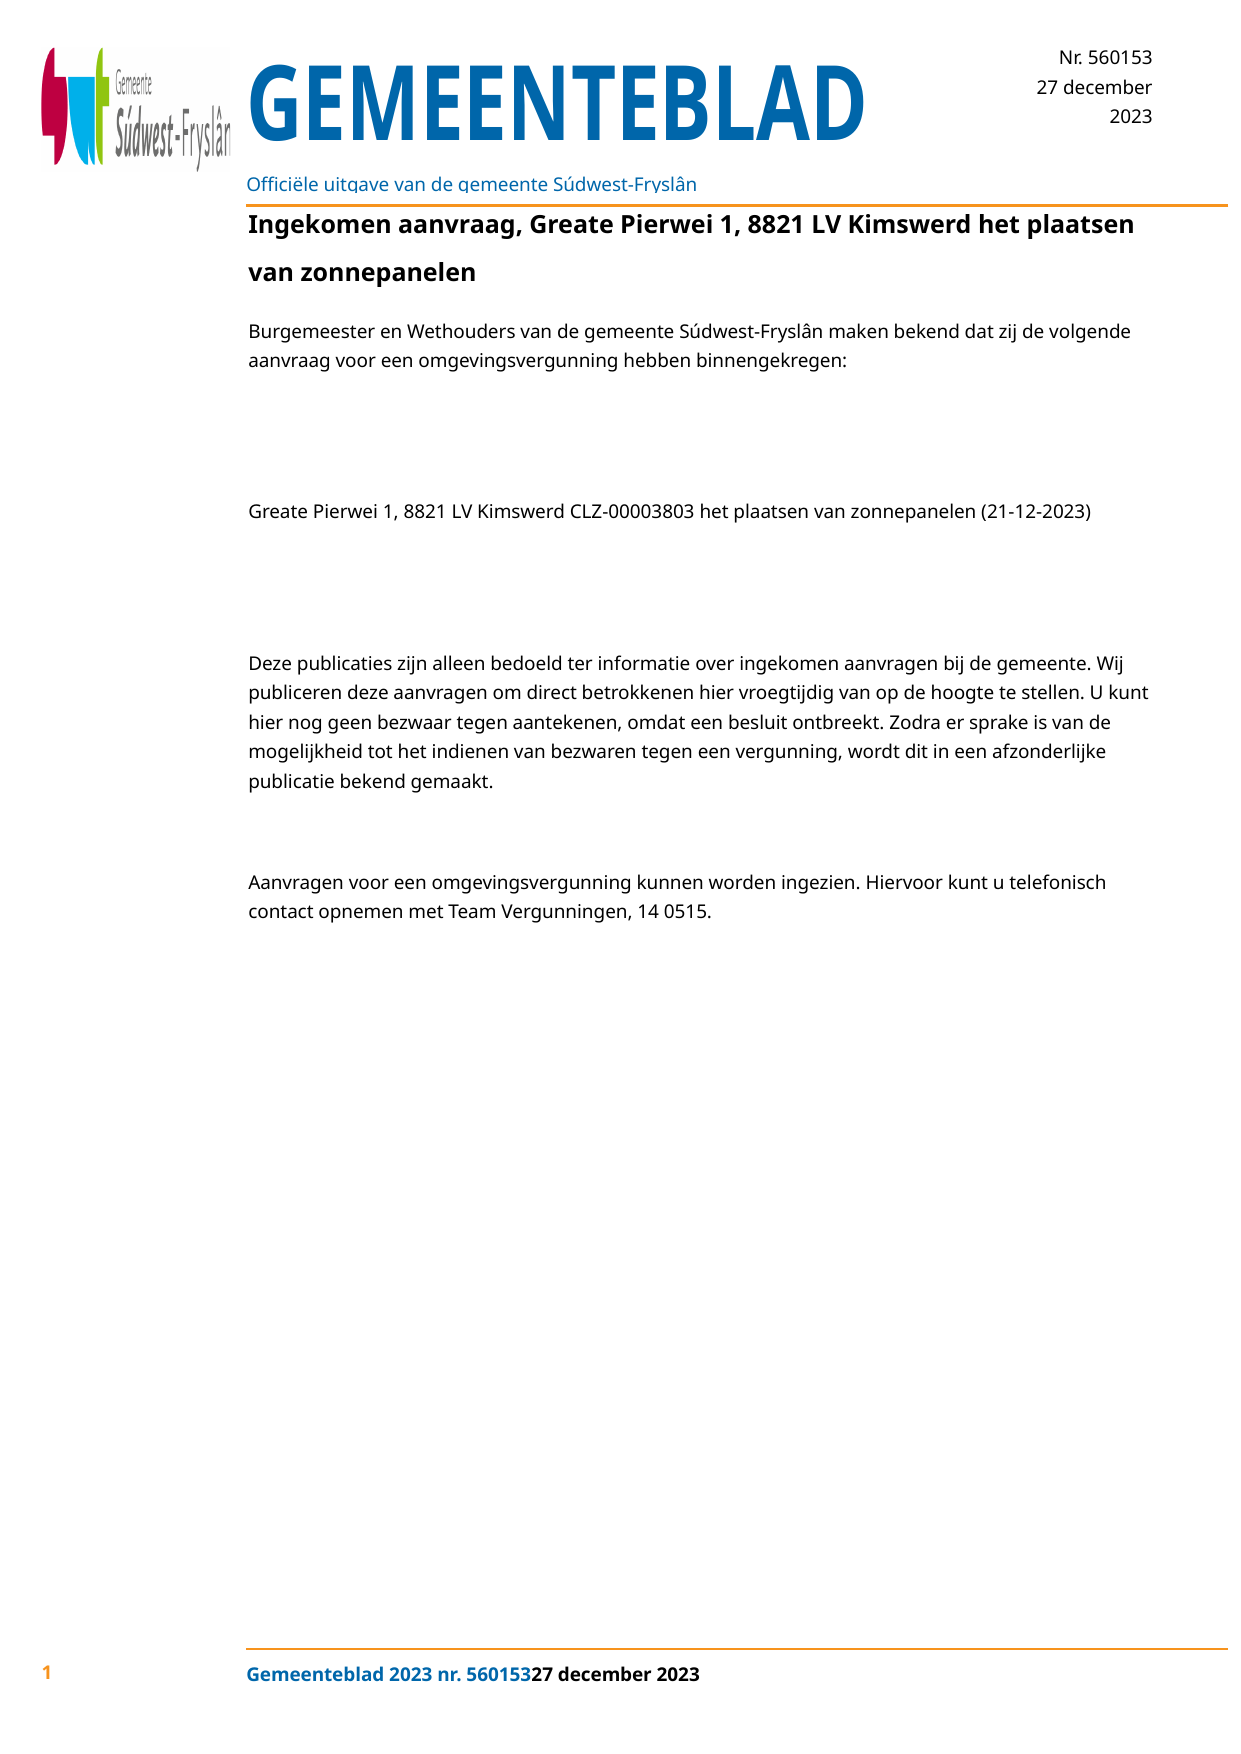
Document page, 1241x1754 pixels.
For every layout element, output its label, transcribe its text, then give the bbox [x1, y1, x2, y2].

picture [41, 47, 231, 172]
text Burgemeester en Wethouders van de gemeente Súdwest-Fryslân maken bekend dat zij de volgende aanvraag voor een omgevingsvergunning hebben binnengekregen: [248, 318, 1152, 373]
text Deze publicaties zijn alleen bedoeld ter informatie over ingekomen aanvragen bij de gemeente. Wij publiceren deze aanvragen om direct betrokkenen hier vroegtijdig van op de hoogte te stellen. U kunt hier nog geen bezwaar tegen aantekenen, omdat een besluit ontbreekt. Zodra er sprake is van de mogelijkheid tot het indienen van bezwaren tegen een vergunning, wordt dit in een afzonderlijke publicatie bekend gemaakt. [248, 650, 1152, 794]
text Aanvragen voor een omgevingsvergunning kunnen worden ingezien. Hiervoor kunt u telefonisch contact opnemen met Team Vergunningen, 14 0515. [248, 869, 1152, 924]
text Ingekomen aanvraag, Greate Pierwei 1, 8821 LV Kimswerd het plaatsen van zonnepanelen [248, 207, 1152, 288]
text Greate Pierwei 1, 8821 LV Kimswerd CLZ-00003803 het plaatsen van zonnepanelen (21-12-2023) [248, 499, 1152, 524]
